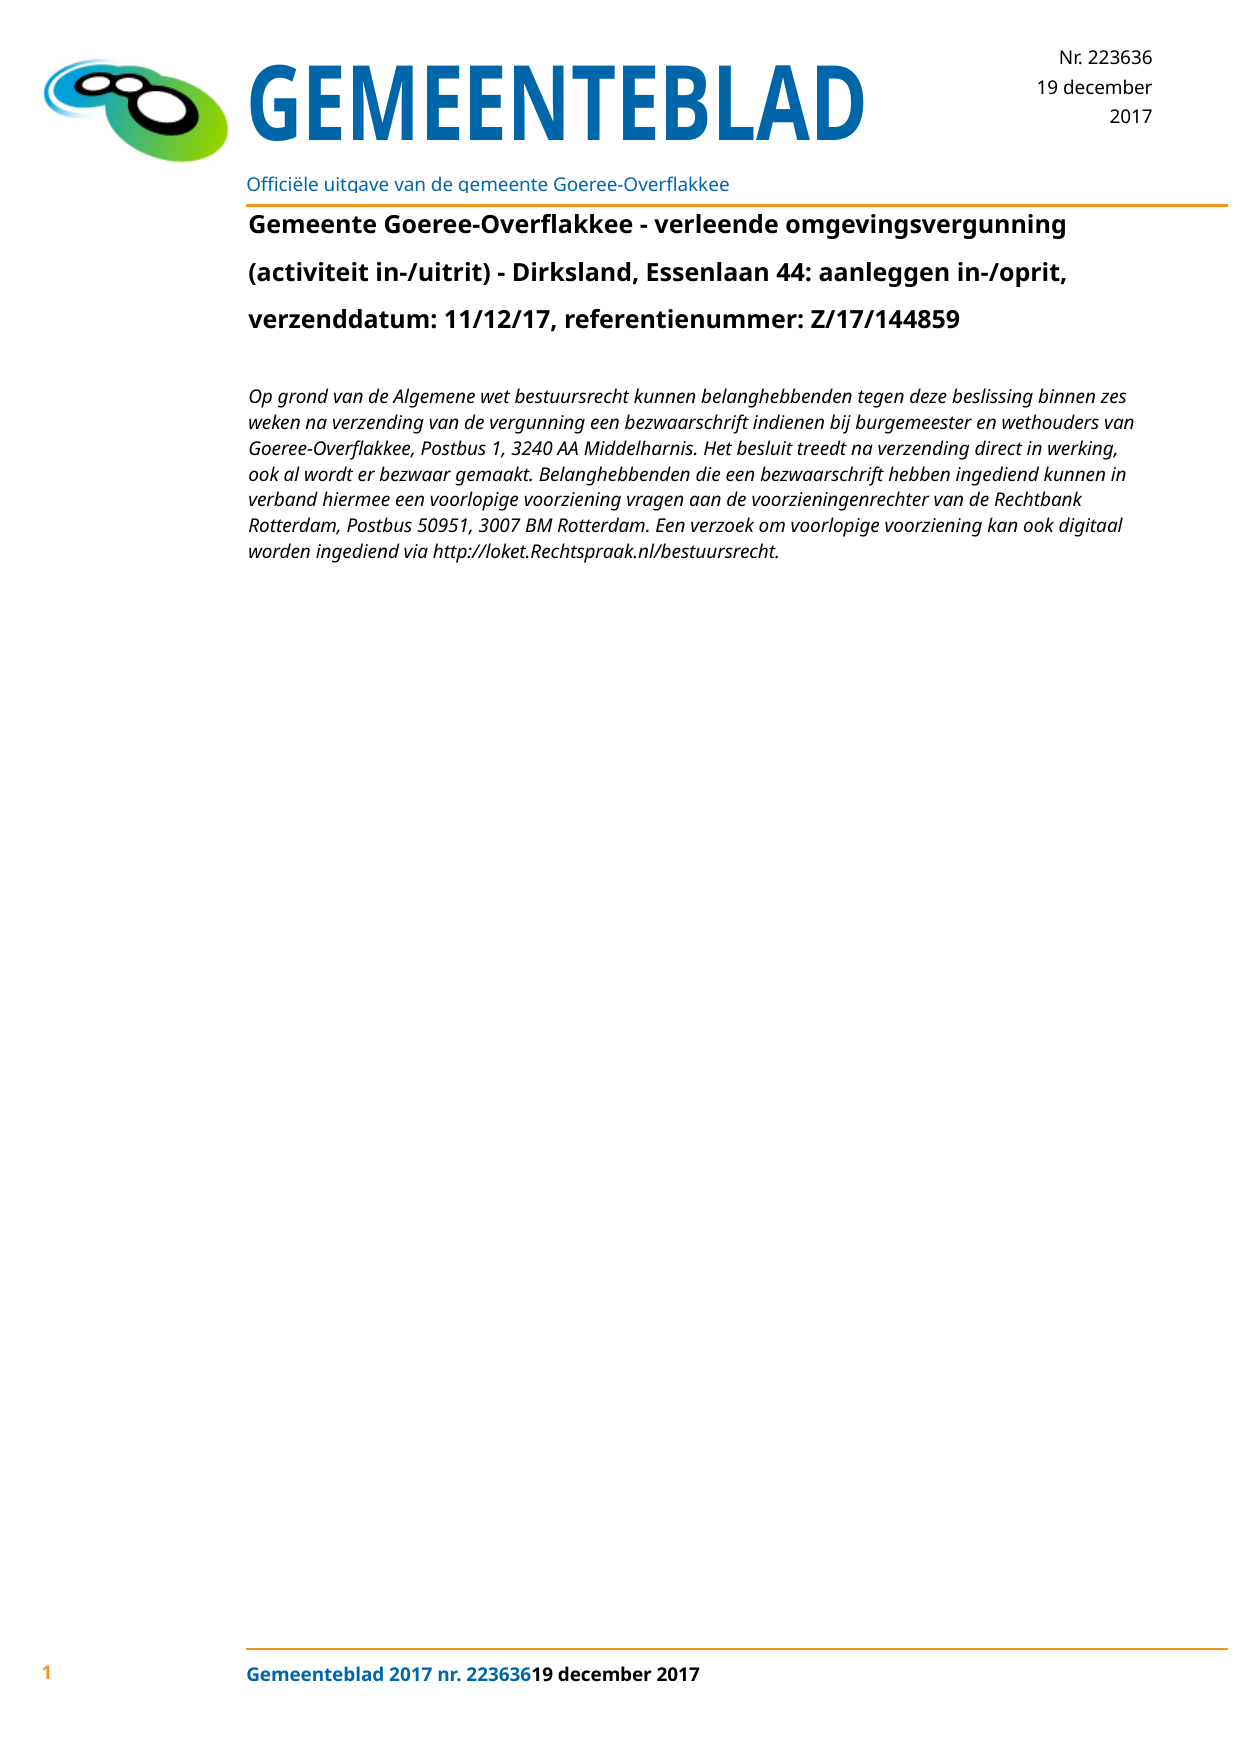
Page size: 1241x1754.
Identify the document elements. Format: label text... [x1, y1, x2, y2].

picture [41, 47, 231, 172]
text Op grond van de Algemene wet bestuursrecht kunnen belanghebbenden tegen deze beslissing binnen zes weken na verzending van de vergunning een bezwaarschrift indienen bij burgemeester en wethouders van Goeree-Overflakkee, Postbus 1, 3240 AA Middelharnis. Het besluit treedt na verzending direct in werking, ook al wordt er bezwaar gemaakt. Belanghebbenden die een bezwaarschrift hebben ingediend kunnen in verband hiermee een voorlopige voorziening vragen aan de voorzieningenrechter van de Rechtbank Rotterdam, Postbus 50951, 3007 BM Rotterdam. Een verzoek om voorlopige voorziening kan ook digitaal worden ingediend via http://loket.Rechtspraak.nl/bestuursrecht. [248, 384, 1152, 564]
text Gemeente Goeree-Overflakkee - verleende omgevingsvergunning (activiteit in-/uitrit) - Dirksland, Essenlaan 44: aanleggen in-/oprit, verzenddatum: 11/12/17, referentienummer: Z/17/144859 [248, 207, 1152, 336]
